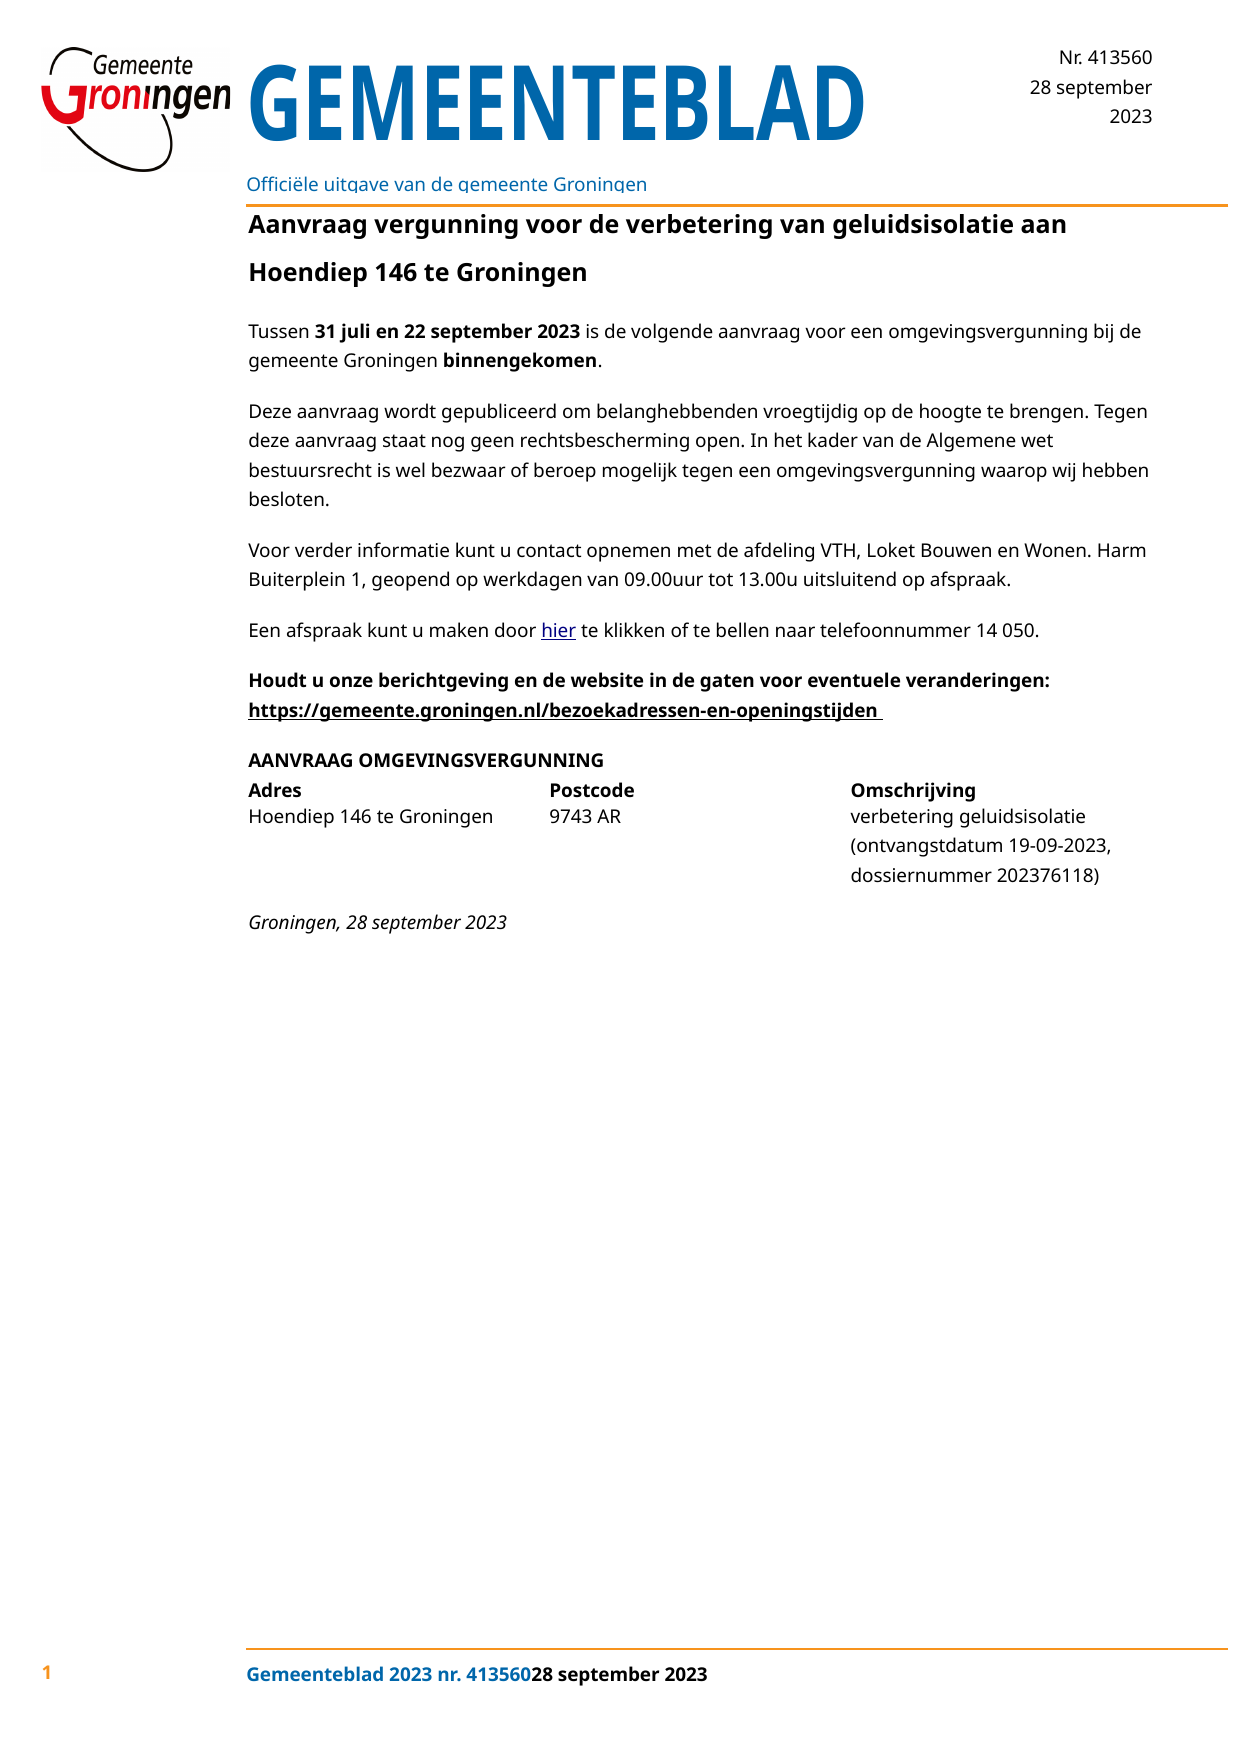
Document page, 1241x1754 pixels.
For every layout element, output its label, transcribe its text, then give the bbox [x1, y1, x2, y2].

text Aanvraag vergunning voor de verbetering van geluidsisolatie aan Hoendiep 146 te Groningen [248, 207, 1152, 288]
text Groningen, 28 september 2023 [248, 909, 1152, 935]
picture [41, 47, 231, 172]
table_header Postcode [549, 777, 850, 803]
text Tussen 31 juli en 22 september 2023 is de volgende aanvraag voor een omgevingsvergunning bij de gemeente Groningen binnengekomen. [248, 318, 1152, 373]
table_cell verbetering geluidsisolatie (ontvangstdatum 19-09-2023, dossiernummer 202376118) [850, 803, 1152, 888]
table_header Omschrijving [850, 777, 1152, 803]
text Een afspraak kunt u maken door hier te klikken of te bellen naar telefoonnummer 14 050. [248, 617, 1152, 643]
table_header Adres [248, 777, 549, 803]
text AANVRAAG OMGEVINGSVERGUNNING [248, 747, 1152, 773]
text Deze aanvraag wordt gepubliceerd om belanghebbenden vroegtijdig op de hoogte te brengen. Tegen deze aanvraag staat nog geen rechtsbescherming open. In het kader van de Algemene wet bestuursrecht is wel bezwaar of beroep mogelijk tegen een omgevingsvergunning waarop wij hebben besloten. [248, 398, 1152, 512]
table_cell Hoendiep 146 te Groningen [248, 803, 549, 888]
text Houdt u onze berichtgeving en de website in de gaten voor eventuele veranderingen: https://gemeente.groningen.nl/bezoekadressen-en-openingstijden [248, 667, 1152, 723]
text Voor verder informatie kunt u contact opnemen met de afdeling VTH, Loket Bouwen en Wonen. Harm Buiterplein 1, geopend op werkdagen van 09.00uur tot 13.00u uitsluitend op afspraak. [248, 537, 1152, 592]
table_cell 9743 AR [549, 803, 850, 888]
